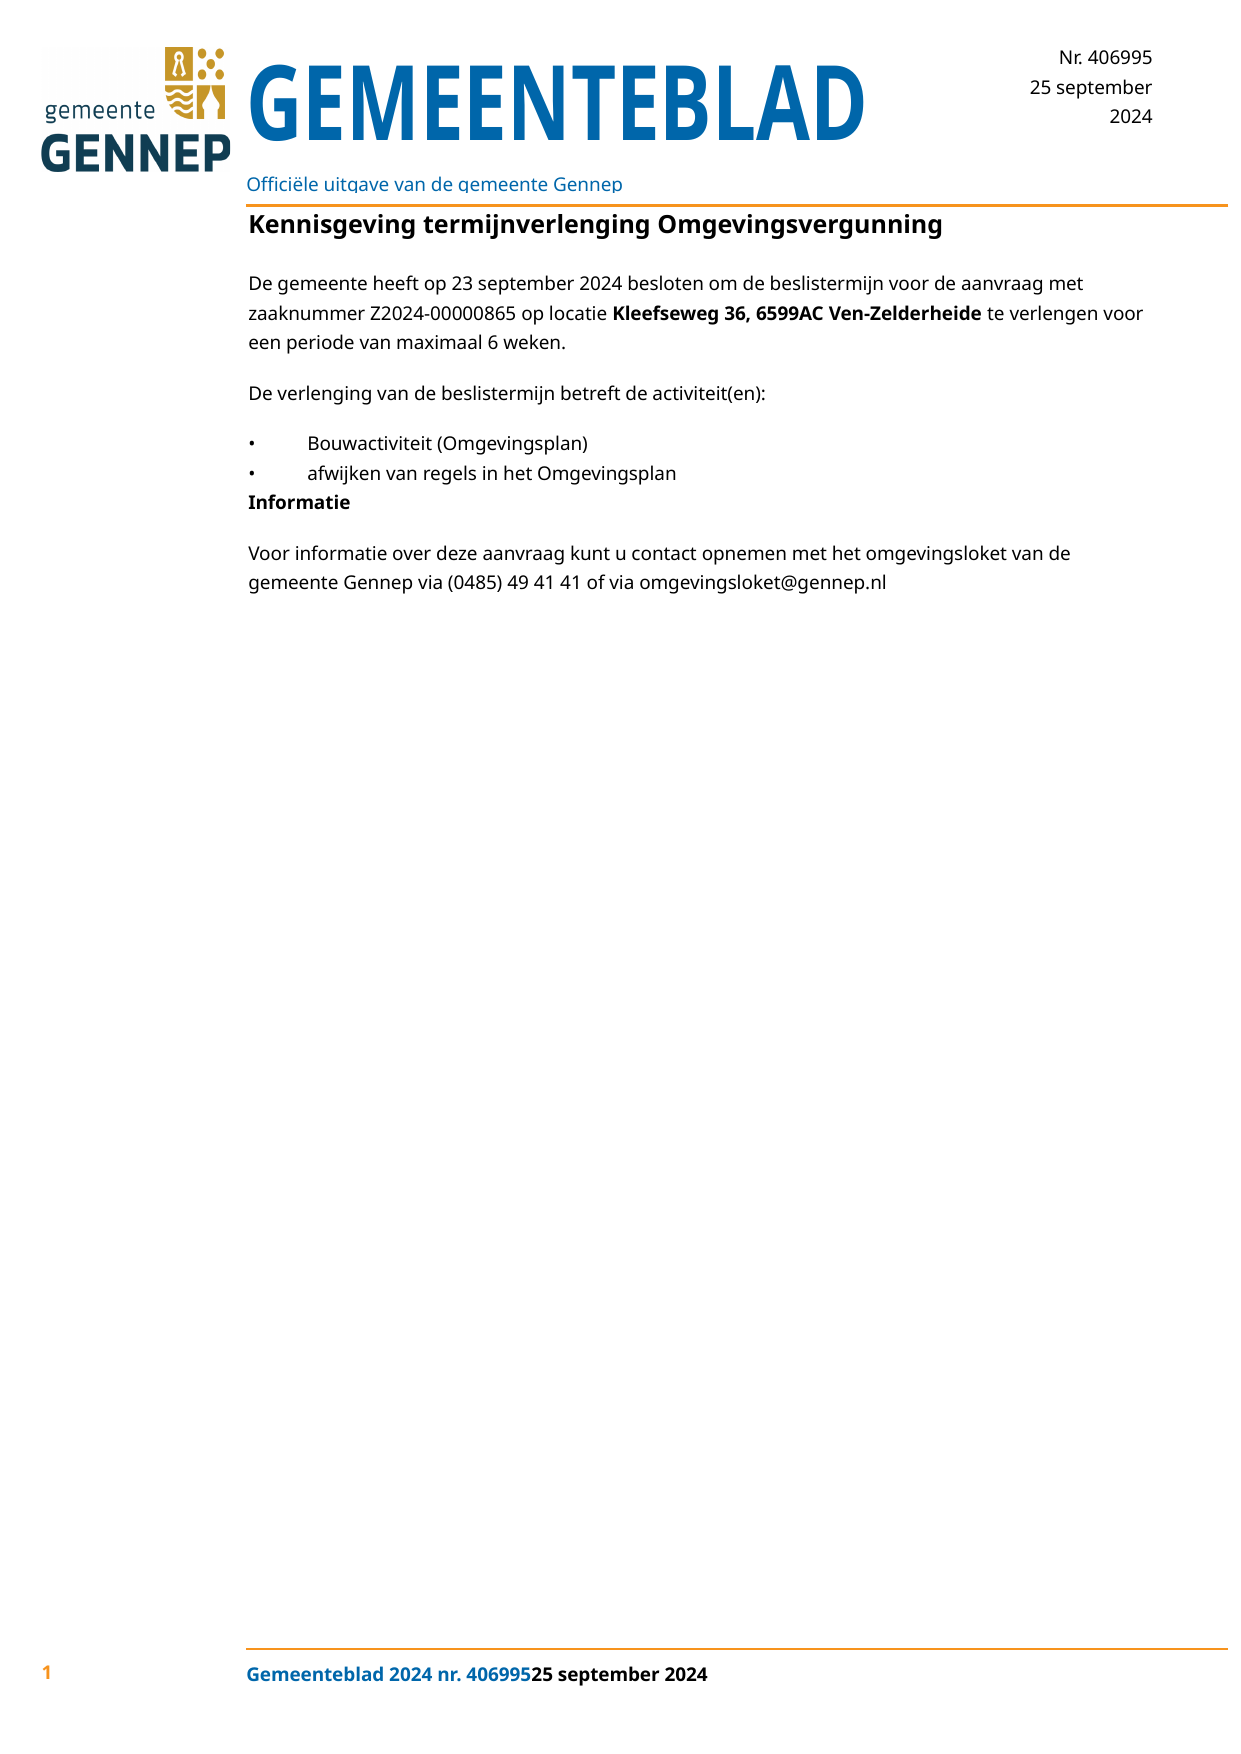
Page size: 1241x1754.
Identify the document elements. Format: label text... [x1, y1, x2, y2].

list afwijken van regels in het Omgevingsplan [248, 460, 1152, 486]
text De verlenging van de beslistermijn betreft de activiteit(en): [248, 380, 1152, 406]
picture [41, 47, 231, 172]
text Voor informatie over deze aanvraag kunt u contact opnemen met het omgevingsloket van de gemeente Gennep via (0485) 49 41 41 of via omgevingsloket@gennep.nl [248, 540, 1152, 595]
text De gemeente heeft op 23 september 2024 besloten om de beslistermijn voor de aanvraag met zaaknummer Z2024-00000865 op locatie Kleefseweg 36, 6599AC Ven-Zelderheide te verlengen voor een periode van maximaal 6 weken. [248, 270, 1152, 355]
text Kennisgeving termijnverlenging Omgevingsvergunning [248, 207, 1152, 241]
text Informatie [248, 489, 1152, 515]
list Bouwactiviteit (Omgevingsplan) [248, 430, 1152, 456]
